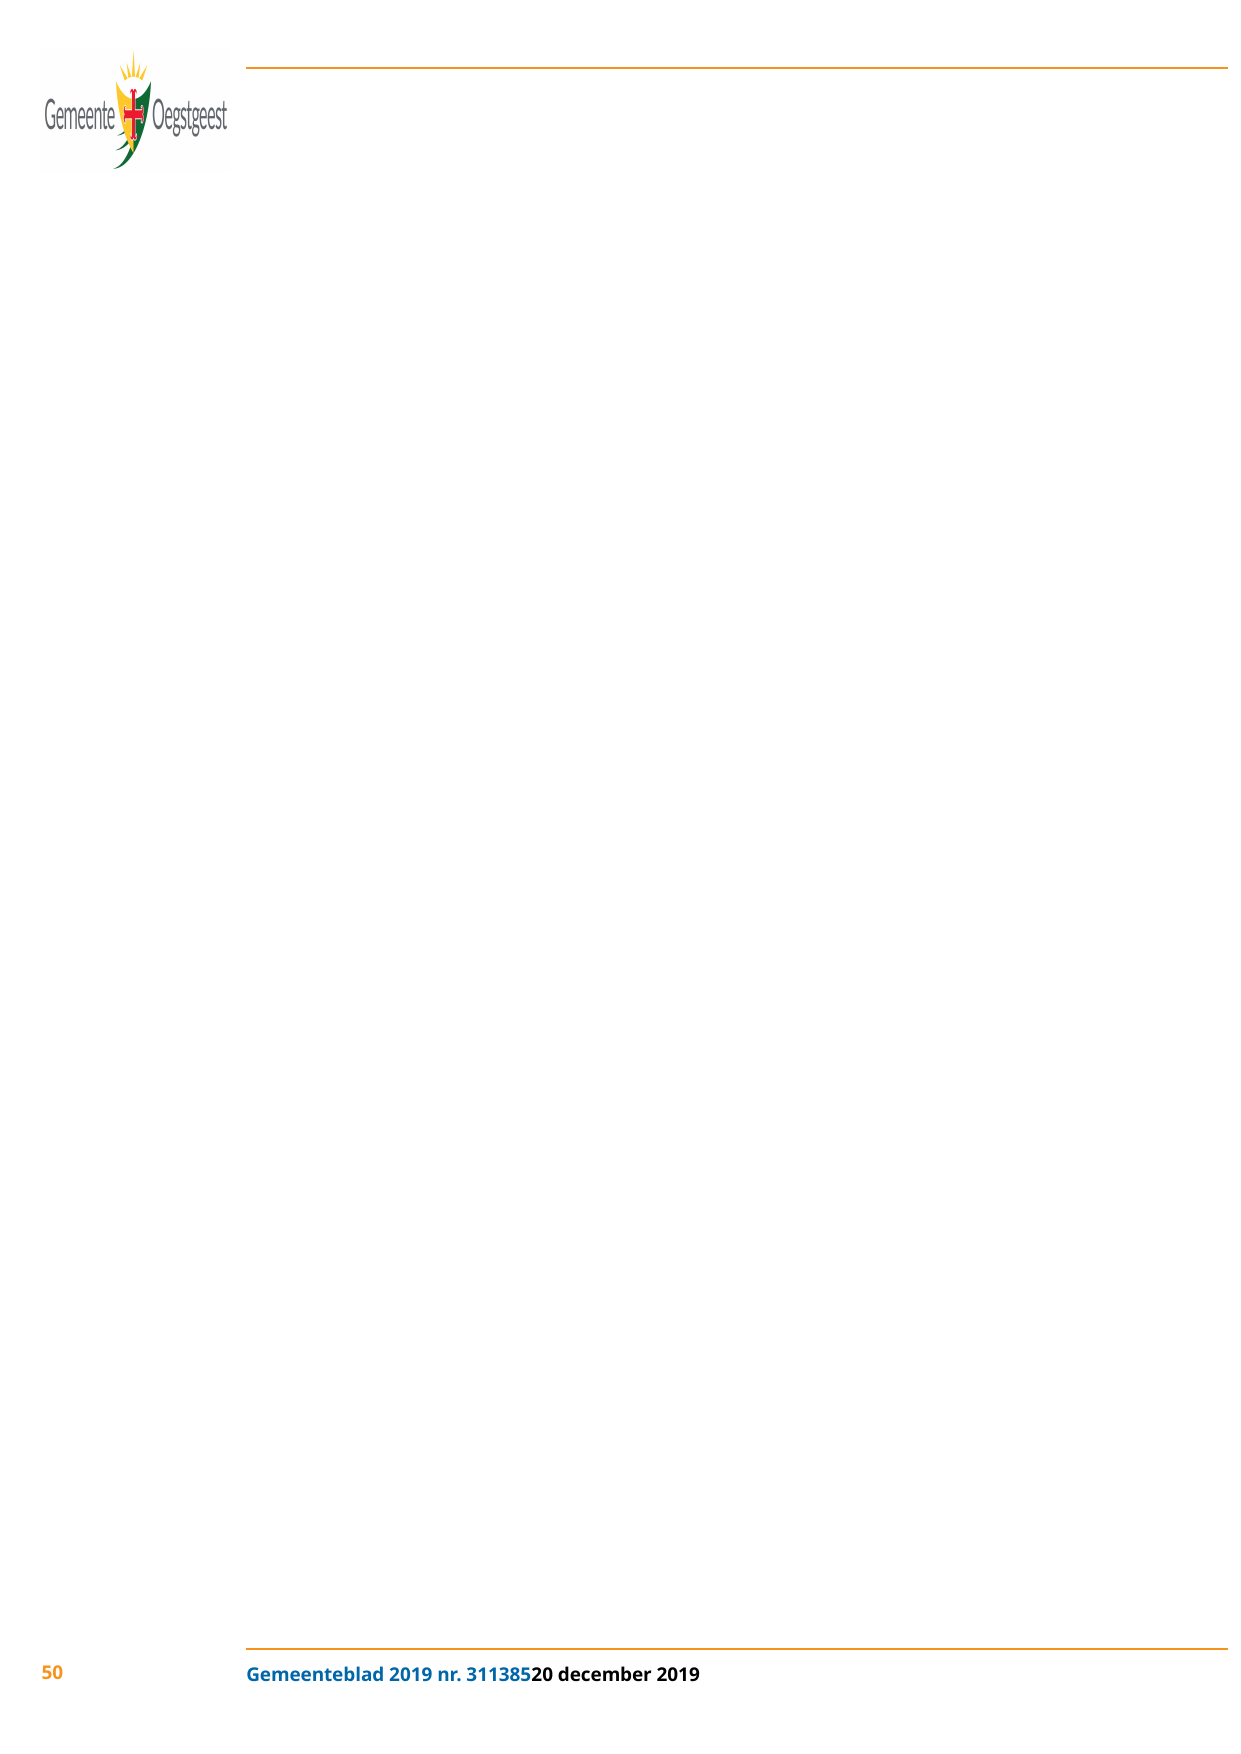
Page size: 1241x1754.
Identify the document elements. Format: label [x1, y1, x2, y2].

picture [41, 47, 231, 172]
